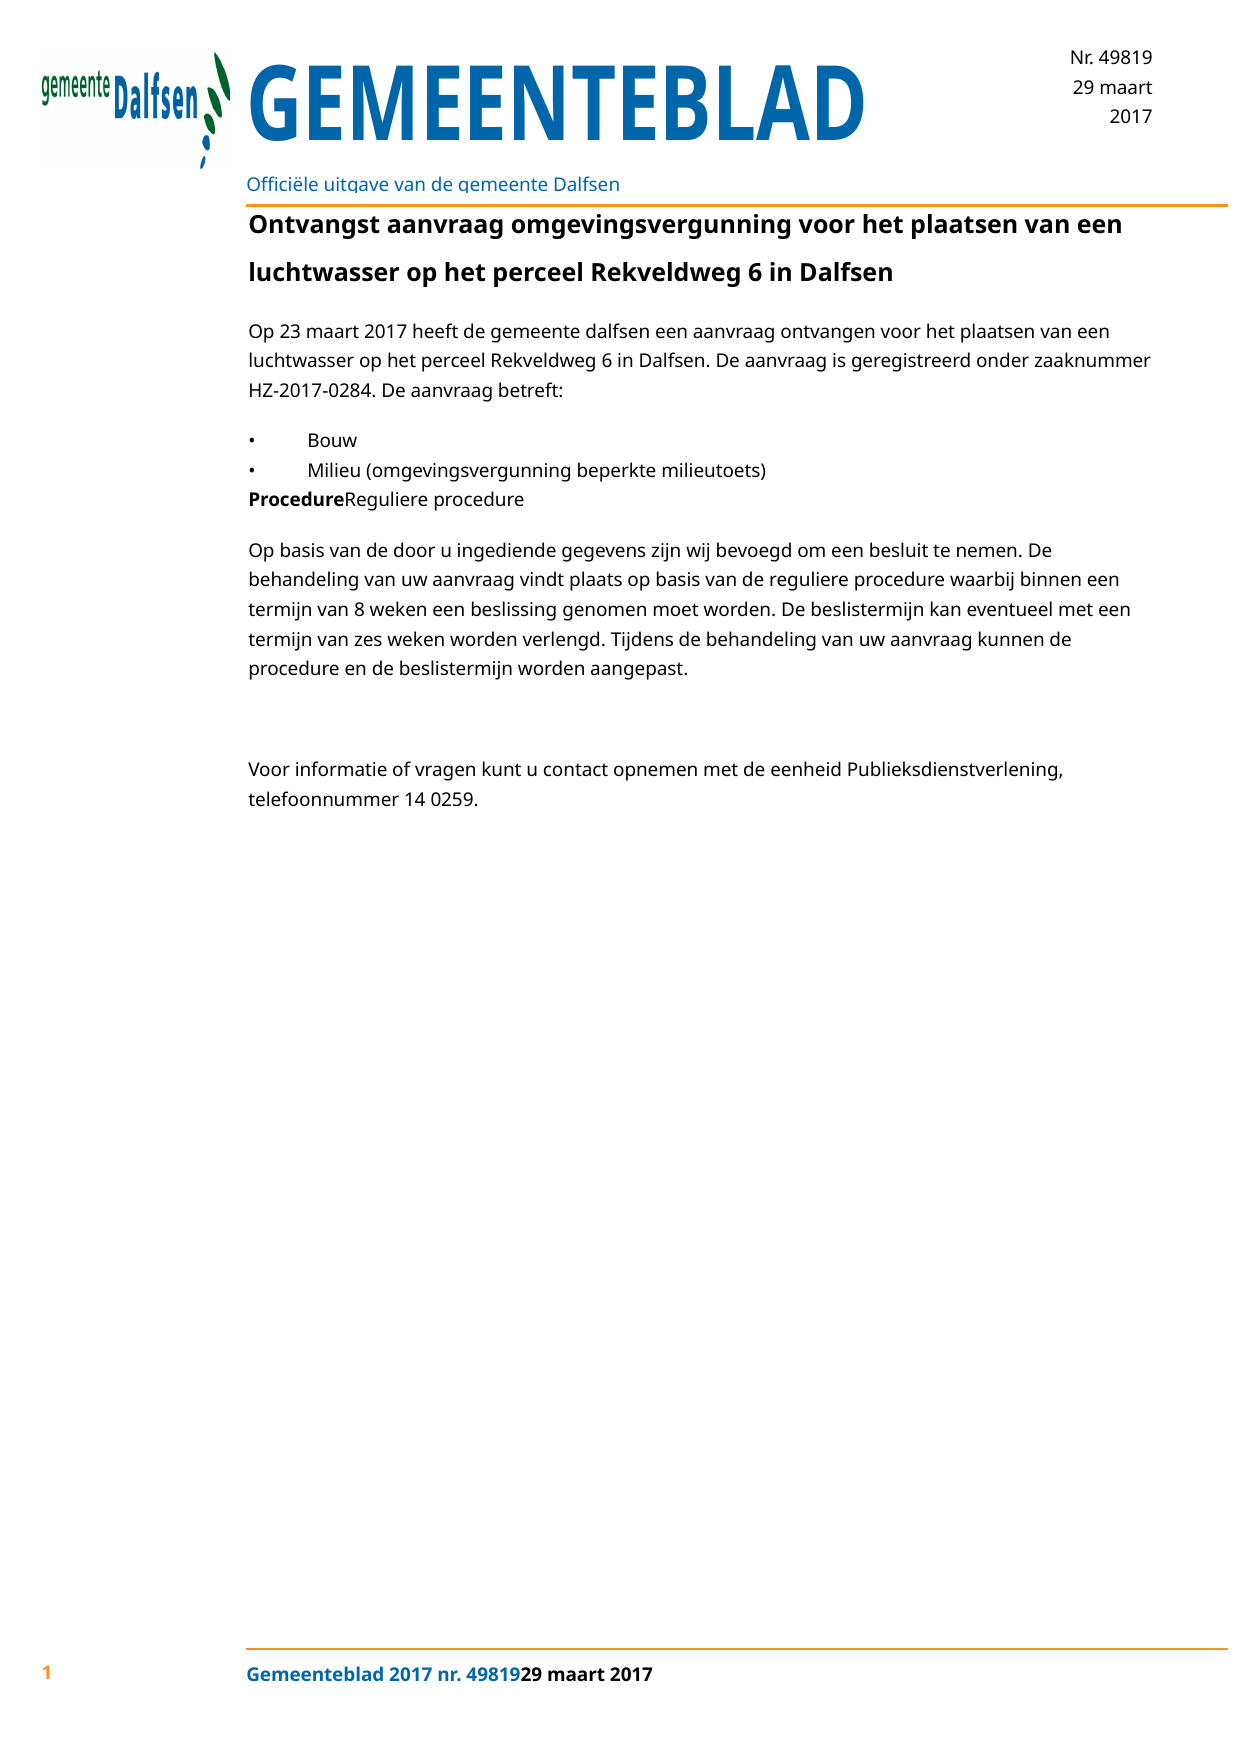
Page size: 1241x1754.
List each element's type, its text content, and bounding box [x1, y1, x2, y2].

text ProcedureReguliere procedure [248, 487, 1152, 512]
text Voor informatie of vragen kunt u contact opnemen met de eenheid Publieksdienstverlening, telefoonnummer 14 0259. [248, 756, 1152, 812]
text Op basis van de door u ingediende gegevens zijn wij bevoegd om een besluit te nemen. De behandeling van uw aanvraag vindt plaats op basis van de reguliere procedure waarbij binnen een termijn van 8 weken een beslissing genomen moet worden. De beslistermijn kan eventueel met een termijn van zes weken worden verlengd. Tijdens de behandeling van uw aanvraag kunnen de procedure en de beslistermijn worden aangepast. [248, 537, 1152, 681]
list Bouw [248, 427, 1152, 453]
list Milieu (omgevingsvergunning beperkte milieutoets) [248, 457, 1152, 483]
text Op 23 maart 2017 heeft de gemeente dalfsen een aanvraag ontvangen voor het plaatsen van een luchtwasser op het perceel Rekveldweg 6 in Dalfsen. De aanvraag is geregistreerd onder zaaknummer HZ-2017-0284. De aanvraag betreft: [248, 318, 1152, 403]
picture [41, 47, 231, 172]
text Ontvangst aanvraag omgevingsvergunning voor het plaatsen van een luchtwasser op het perceel Rekveldweg 6 in Dalfsen [248, 207, 1152, 288]
